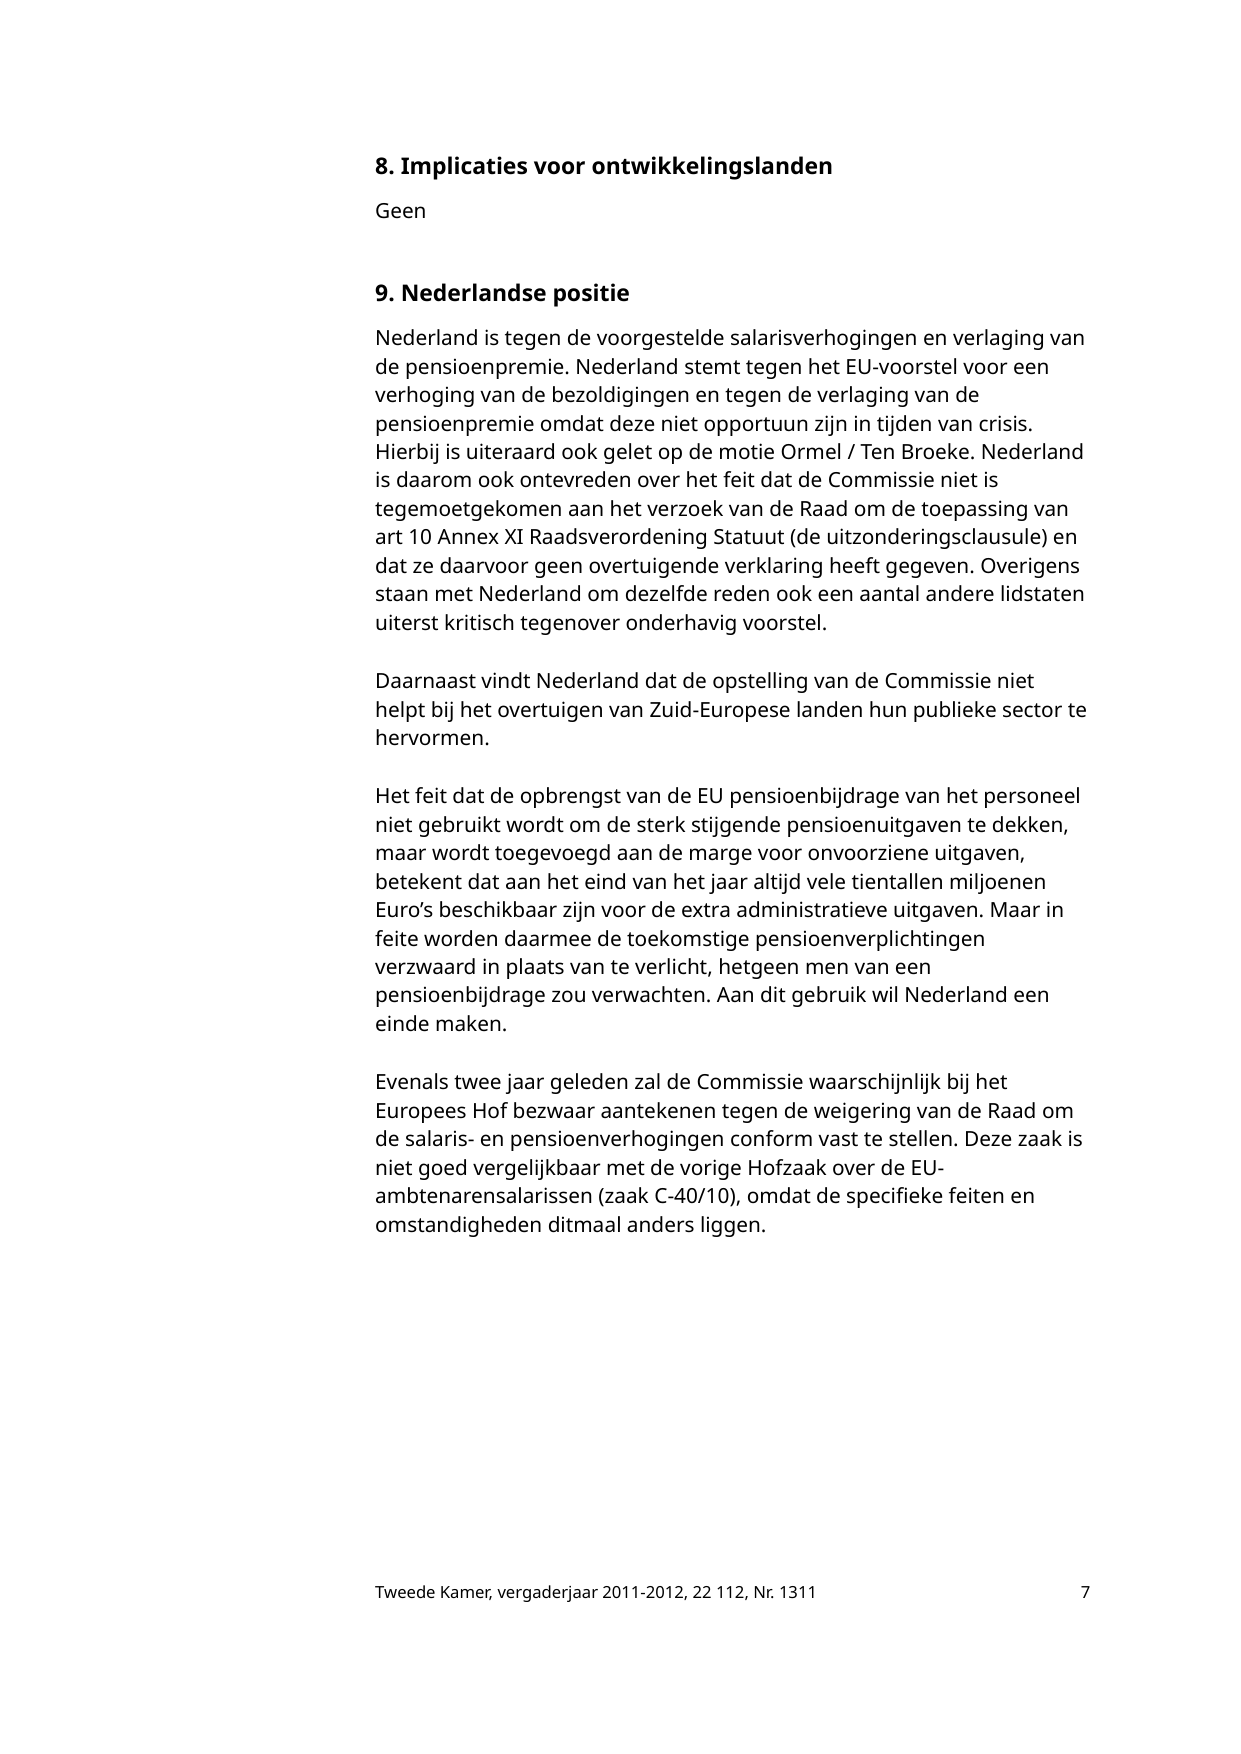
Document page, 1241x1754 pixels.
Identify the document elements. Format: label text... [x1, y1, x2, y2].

text Geen [375, 196, 1090, 225]
subtitle 8. Implicaties voor ontwikkelingslanden [375, 150, 1090, 181]
text Nederland is tegen de voorgestelde salarisverhogingen en verlaging van de pensioenpremie. Nederland stemt tegen het EU-voorstel voor een verhoging van de bezoldigingen en tegen de verlaging van de pensioenpremie omdat deze niet opportuun zijn in tijden van crisis. Hierbij is uiteraard ook gelet op de motie Ormel / Ten Broeke. Nederland is daarom ook ontevreden over het feit dat de Commissie niet is tegemoetgekomen aan het verzoek van de Raad om de toepassing van art 10 Annex XI Raadsverordening Statuut (de uitzonderingsclausule) en dat ze daarvoor geen overtuigende verklaring heeft gegeven. Overigens staan met Nederland om dezelfde reden ook een aantal andere lidstaten uiterst kritisch tegenover onderhavig voorstel. [375, 323, 1090, 636]
text Evenals twee jaar geleden zal de Commissie waarschijnlijk bij het Europees Hof bezwaar aantekenen tegen de weigering van de Raad om de salaris- en pensioenverhogingen conform vast te stellen. Deze zaak is niet goed vergelijkbaar met de vorige Hofzaak over de EU-ambtenarensalarissen (zaak C-40/10), omdat de specifieke feiten en omstandigheden ditmaal anders liggen. [375, 1067, 1090, 1238]
subtitle 9. Nederlandse positie [375, 277, 1090, 308]
text Het feit dat de opbrengst van de EU pensioenbijdrage van het personeel niet gebruikt wordt om de sterk stijgende pensioenuitgaven te dekken, maar wordt toegevoegd aan de marge voor onvoorziene uitgaven, betekent dat aan het eind van het jaar altijd vele tientallen miljoenen Euro’s beschikbaar zijn voor de extra administratieve uitgaven. Maar in feite worden daarmee de toekomstige pensioenverplichtingen verzwaard in plaats van te verlicht, hetgeen men van een pensioenbijdrage zou verwachten. Aan dit gebruik wil Nederland een einde maken. [375, 782, 1090, 1037]
text Daarnaast vindt Nederland dat de opstelling van de Commissie niet helpt bij het overtuigen van Zuid-Europese landen hun publieke sector te hervormen. [375, 666, 1090, 752]
